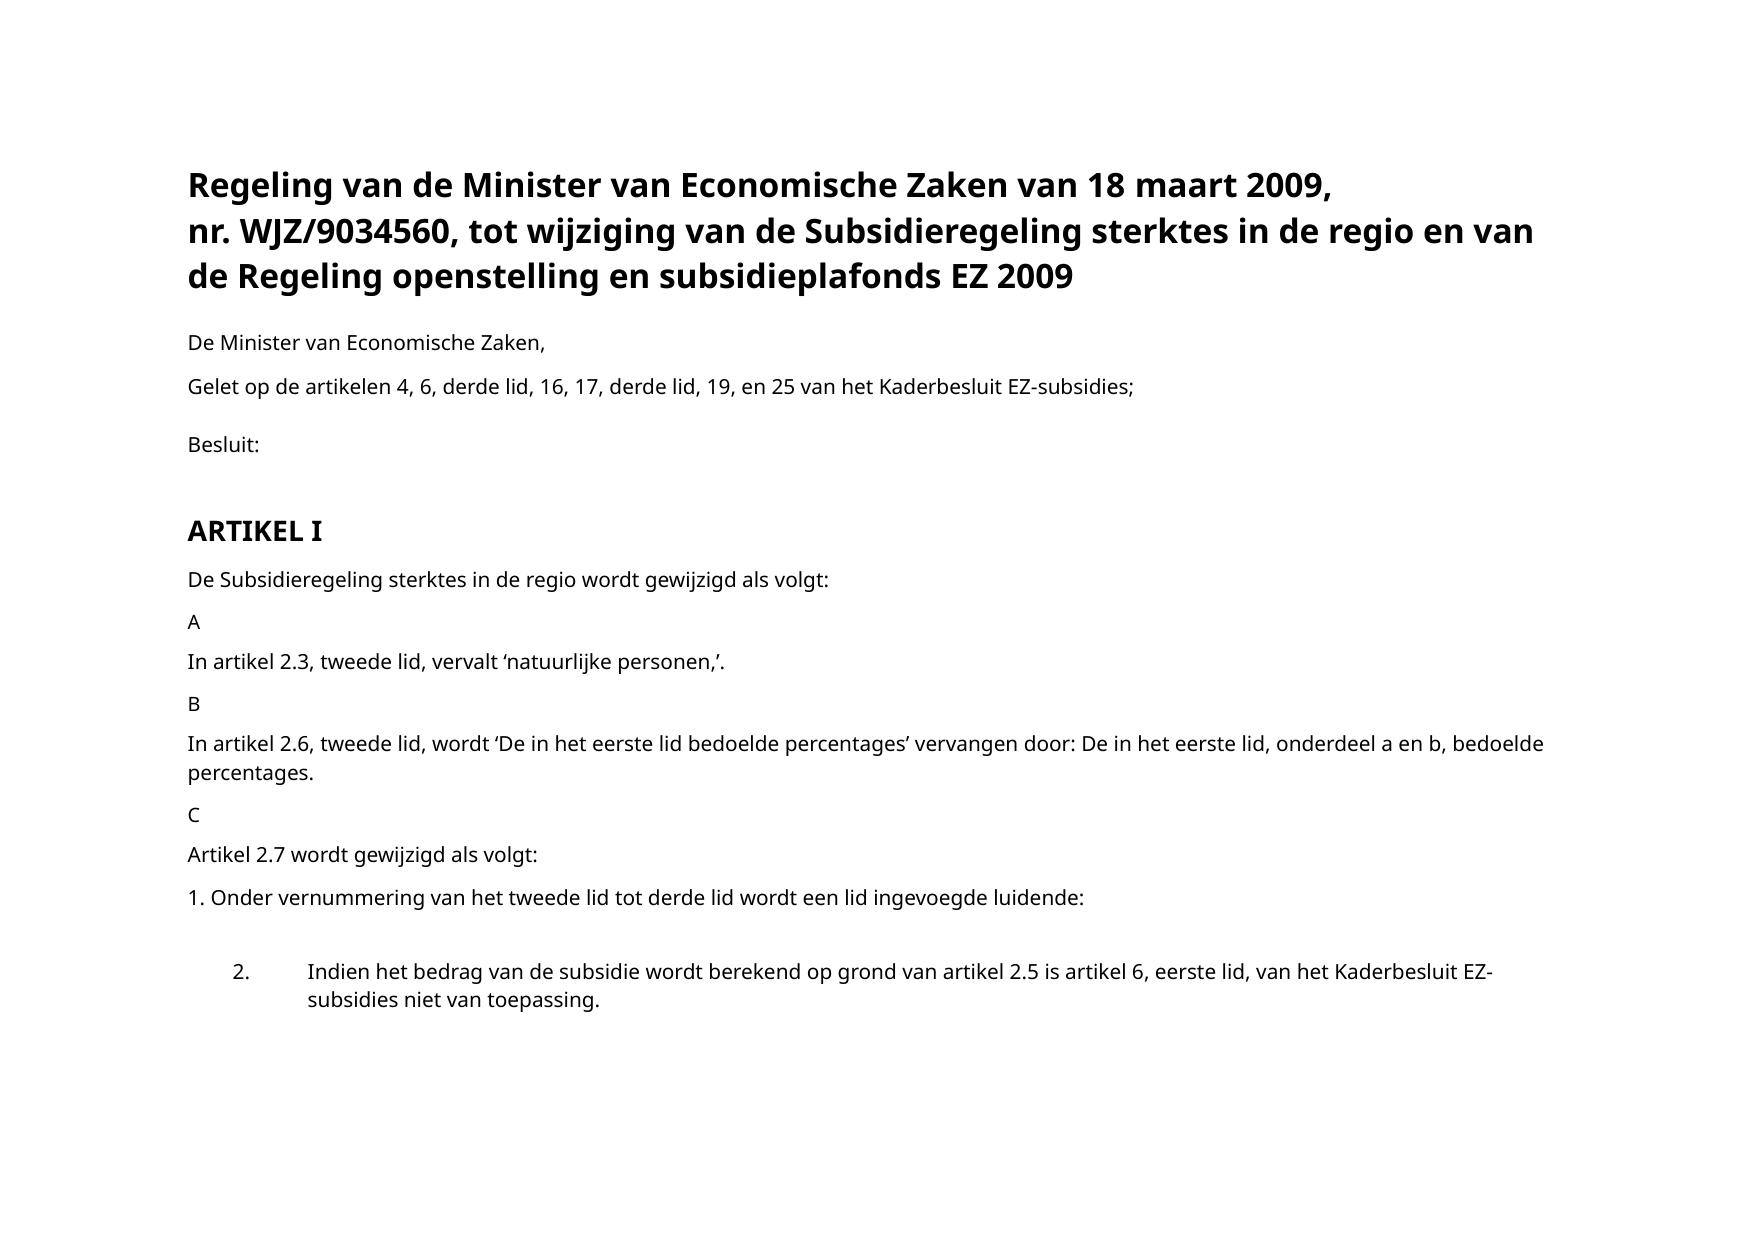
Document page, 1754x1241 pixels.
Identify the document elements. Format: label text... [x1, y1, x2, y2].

subtitle ARTIKEL I [187, 511, 1566, 550]
text In artikel 2.3, tweede lid, vervalt ‘natuurlijke personen,’. [187, 647, 1566, 676]
text De Subsidieregeling sterktes in de regio wordt gewijzigd als volgt: [187, 565, 1566, 593]
text Artikel 2.7 wordt gewijzigd als volgt: [187, 840, 1566, 868]
text B [187, 691, 1566, 718]
list Indien het bedrag van de subsidie wordt berekend op grond van artikel 2.5 is artikel 6, eerste lid, van het Kaderbesluit EZ-subsidies niet van toepassing. [232, 957, 1566, 1014]
subtitle Regeling van de Minister van Economische Zaken van 18 maart 2009, nr. WJZ/9034560, tot wijziging van de Subsidieregeling sterktes in de regio en van de Regeling openstelling en subsidieplafonds EZ 2009 [187, 162, 1566, 298]
text De Minister van Economische Zaken, [187, 328, 1566, 357]
text C [187, 801, 1566, 828]
text A [187, 608, 1566, 635]
text In artikel 2.6, tweede lid, wordt ‘De in het eerste lid bedoelde percentages’ vervangen door: De in het eerste lid, onderdeel a en b, bedoelde percentages. [187, 729, 1566, 786]
text Gelet op de artikelen 4, 6, derde lid, 16, 17, derde lid, 19, en 25 van het Kaderbesluit EZ-subsidies; [187, 372, 1566, 400]
text Besluit: [187, 430, 1566, 459]
text 1. Onder vernummering van het tweede lid tot derde lid wordt een lid ingevoegde luidende: [187, 883, 1566, 912]
